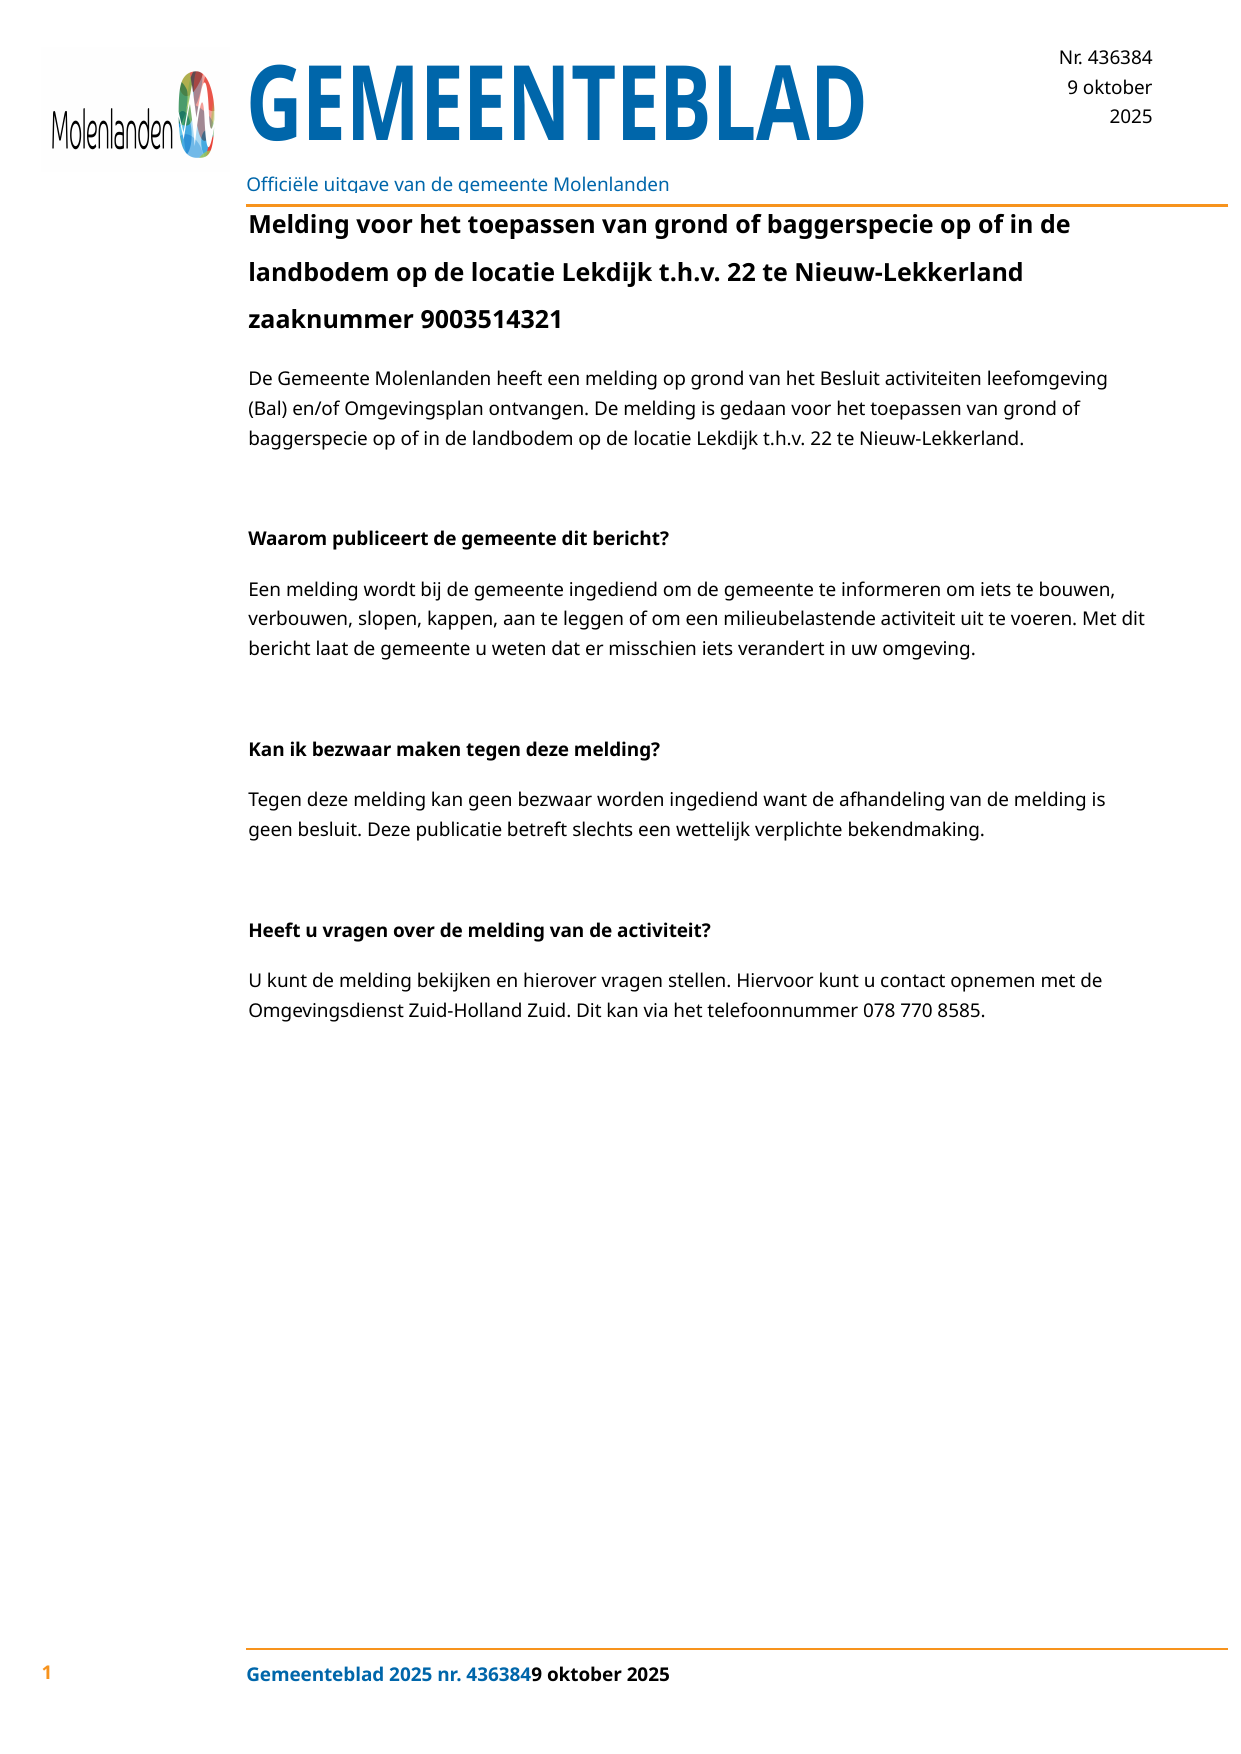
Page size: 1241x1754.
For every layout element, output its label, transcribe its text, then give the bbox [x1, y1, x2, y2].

text Tegen deze melding kan geen bezwaar worden ingediend want de afhandeling van de melding is geen besluit. Deze publicatie betreft slechts een wettelijk verplichte bekendmaking. [248, 786, 1152, 842]
text U kunt de melding bekijken en hierover vragen stellen. Hiervoor kunt u contact opnemen met de Omgevingsdienst Zuid-Holland Zuid. Dit kan via het telefoonnummer 078 770 8585. [248, 967, 1152, 1022]
text De Gemeente Molenlanden heeft een melding op grond van het Besluit activiteiten leefomgeving (Bal) en/of Omgevingsplan ontvangen. De melding is gedaan voor het toepassen van grond of baggerspecie op of in de landbodem op de locatie Lekdijk t.h.v. 22 te Nieuw-Lekkerland. [248, 366, 1152, 450]
text Een melding wordt bij de gemeente ingediend om de gemeente te informeren om iets te bouwen, verbouwen, slopen, kappen, aan te leggen of om een milieubelastende activiteit uit te voeren. Met dit bericht laat de gemeente u weten dat er misschien iets verandert in uw omgeving. [248, 576, 1152, 661]
picture [41, 47, 231, 172]
text Heeft u vragen over de melding van de activiteit? [248, 917, 1152, 942]
text Kan ik bezwaar maken tegen deze melding? [248, 736, 1152, 762]
text Melding voor het toepassen van grond of baggerspecie op of in de landbodem op de locatie Lekdijk t.h.v. 22 te Nieuw-Lekkerland zaaknummer 9003514321 [248, 207, 1152, 336]
text Waarom publiceert de gemeente dit bericht? [248, 526, 1152, 551]
